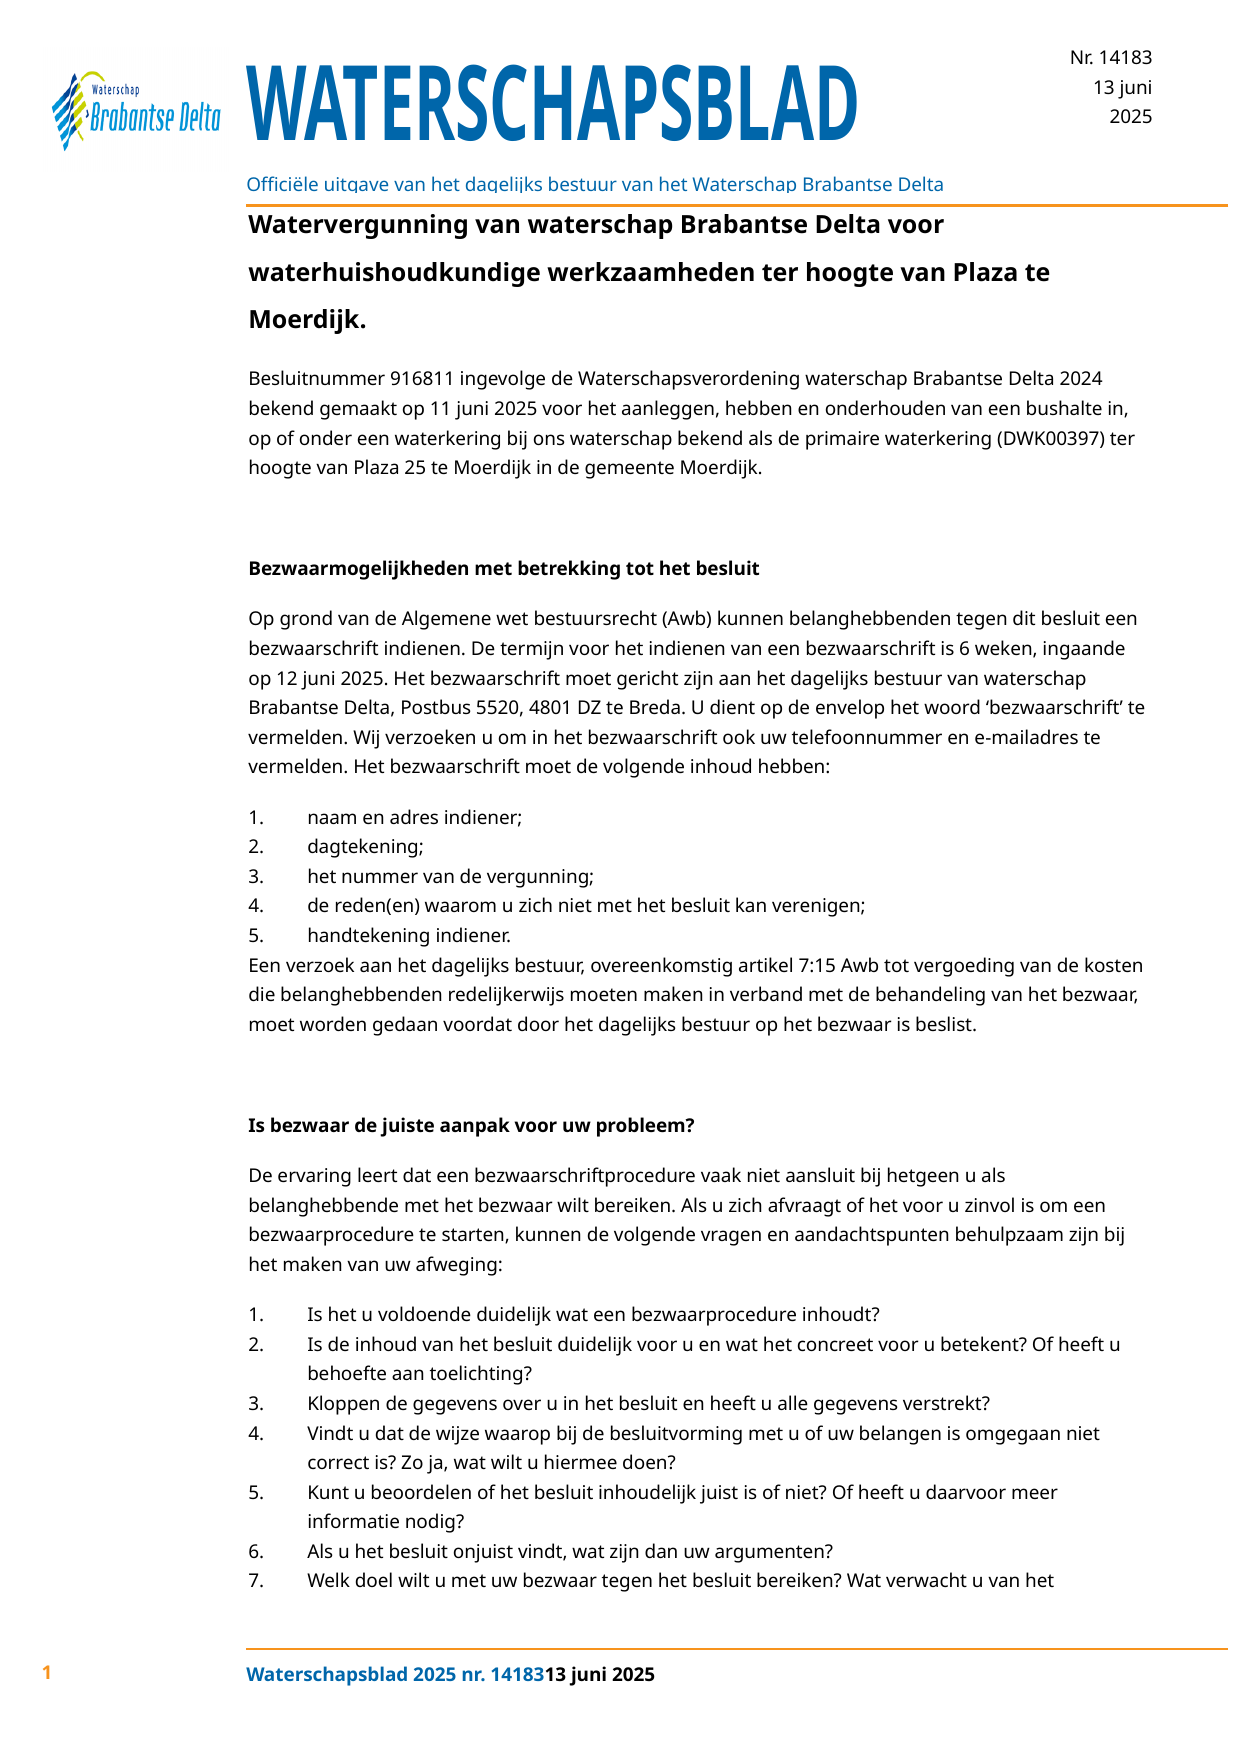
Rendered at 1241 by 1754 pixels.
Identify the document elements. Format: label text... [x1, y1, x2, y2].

text Watervergunning van waterschap Brabantse Delta voor waterhuishoudkundige werkzaamheden ter hoogte van Plaza te Moerdijk. [248, 207, 1152, 336]
text Een verzoek aan het dagelijks bestuur, overeenkomstig artikel 7:15 Awb tot vergoeding van de kosten die belanghebbenden redelijkerwijs moeten maken in verband met de behandeling van het bezwaar, moet worden gedaan voordat door het dagelijks bestuur op het bezwaar is beslist. [248, 952, 1152, 1037]
text Bezwaarmogelijkheden met betrekking tot het besluit [248, 555, 1152, 581]
list Welk doel wilt u met uw bezwaar tegen het besluit bereiken? Wat verwacht u van het [248, 1568, 1152, 1593]
list handtekening indiener. [248, 922, 1152, 948]
list Kloppen de gegevens over u in het besluit en heeft u alle gegevens verstrekt? [248, 1390, 1152, 1416]
text Is bezwaar de juiste aanpak voor uw probleem? [248, 1112, 1152, 1137]
list het nummer van de vergunning; [248, 863, 1152, 889]
text De ervaring leert dat een bezwaarschriftprocedure vaak niet aansluit bij hetgeen u als belanghebbende met het bezwaar wilt bereiken. Als u zich afvraagt of het voor u zinvol is om een bezwaarprocedure te starten, kunnen de volgende vragen en aandachtspunten behulpzaam zijn bij het maken van uw afweging: [248, 1162, 1152, 1277]
list Is de inhoud van het besluit duidelijk voor u en wat het concreet voor u betekent? Of heeft u behoefte aan toelichting? [248, 1331, 1152, 1386]
text Op grond van de Algemene wet bestuursrecht (Awb) kunnen belanghebbenden tegen dit besluit een bezwaarschrift indienen. De termijn voor het indienen van een bezwaarschrift is 6 weken, ingaande op 12 juni 2025. Het bezwaarschrift moet gericht zijn aan het dagelijks bestuur van waterschap Brabantse Delta, Postbus 5520, 4801 DZ te Breda. U dient op de envelop het woord ‘bezwaarschrift’ te vermelden. Wij verzoeken u om in het bezwaarschrift ook uw telefoonnummer en e‑mailadres te vermelden. Het bezwaarschrift moet de volgende inhoud hebben: [248, 606, 1152, 779]
picture [41, 47, 231, 172]
list dagtekening; [248, 833, 1152, 859]
list de reden(en) waarom u zich niet met het besluit kan verenigen; [248, 893, 1152, 918]
list Als u het besluit onjuist vindt, wat zijn dan uw argumenten? [248, 1538, 1152, 1564]
list Kunt u beoordelen of het besluit inhoudelijk juist is of niet? Of heeft u daarvoor meer informatie nodig? [248, 1479, 1152, 1534]
list naam en adres indiener; [248, 804, 1152, 829]
list Is het u voldoende duidelijk wat een bezwaarprocedure inhoudt? [248, 1301, 1152, 1327]
text Besluitnummer 916811 ingevolge de Waterschapsverordening waterschap Brabantse Delta 2024 bekend gemaakt op 11 juni 2025 voor het aanleggen, hebben en onderhouden van een bushalte in, op of onder een waterkering bij ons waterschap bekend als de primaire waterkering (DWK00397) ter hoogte van Plaza 25 te Moerdijk in de gemeente Moerdijk. [248, 366, 1152, 480]
list Vindt u dat de wijze waarop bij de besluitvorming met u of uw belangen is omgegaan niet correct is? Zo ja, wat wilt u hiermee doen? [248, 1420, 1152, 1475]
